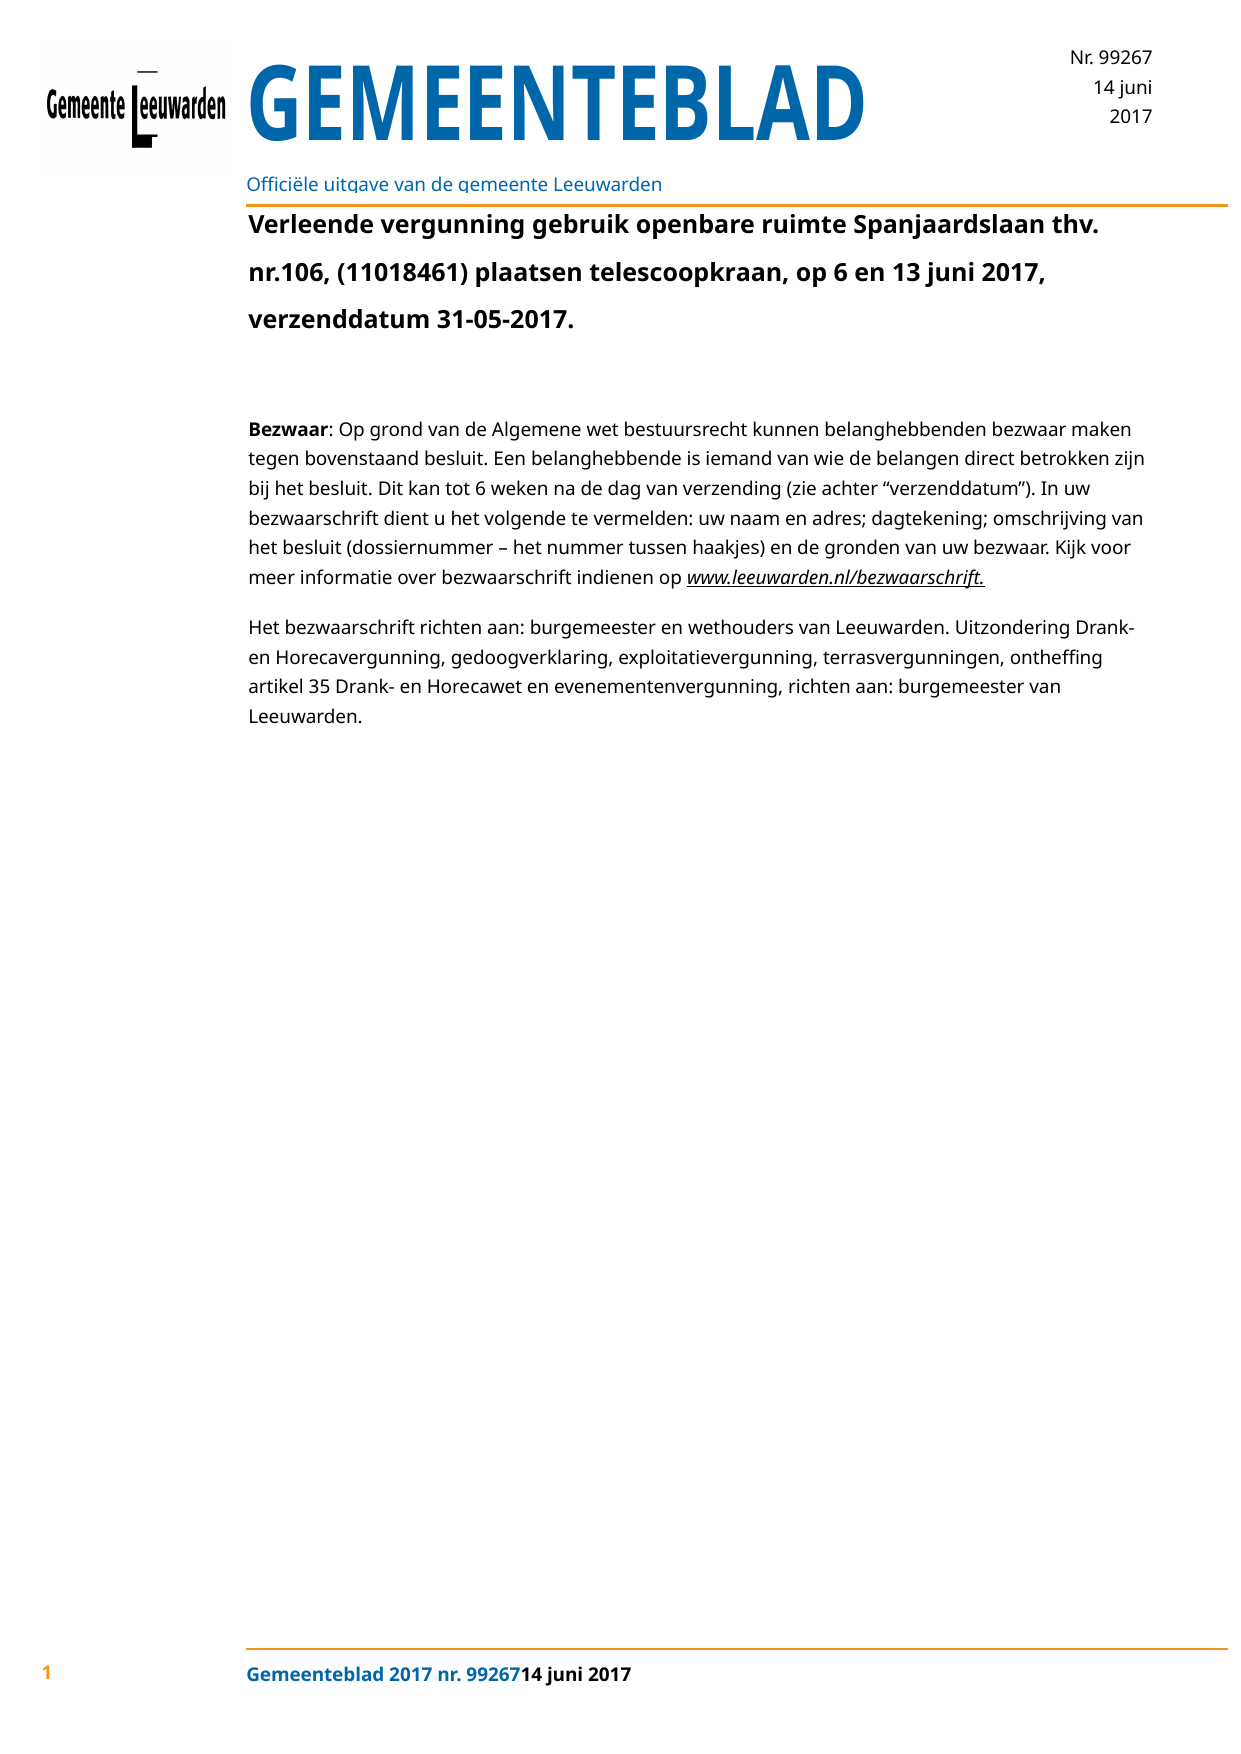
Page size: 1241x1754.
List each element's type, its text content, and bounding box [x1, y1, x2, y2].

text Het bezwaarschrift richten aan: burgemeester en wethouders van Leeuwarden. Uitzondering Drank- en Horecavergunning, gedoogverklaring, exploitatievergunning, terrasvergunningen, ontheffing artikel 35 Drank- en Horecawet en evenementenvergunning, richten aan: burgemeester van Leeuwarden. [248, 614, 1152, 729]
text Verleende vergunning gebruik openbare ruimte Spanjaardslaan thv. nr.106, (11018461) plaatsen telescoopkraan, op 6 en 13 juni 2017, verzenddatum 31-05-2017. [248, 207, 1152, 336]
text Bezwaar: Op grond van de Algemene wet bestuursrecht kunnen belanghebbenden bezwaar maken tegen bovenstaand besluit. Een belanghebbende is iemand van wie de belangen direct betrokken zijn bij het besluit. Dit kan tot 6 weken na de dag van verzending (zie achter “verzenddatum”). In uw bezwaarschrift dient u het volgende te vermelden: uw naam en adres; dagtekening; omschrijving van het besluit (dossiernummer – het nummer tussen haakjes) en de gronden van uw bezwaar. Kijk voor meer informatie over bezwaarschrift indienen op www.leeuwarden.nl/bezwaarschrift. [248, 416, 1152, 589]
picture [41, 47, 231, 172]
